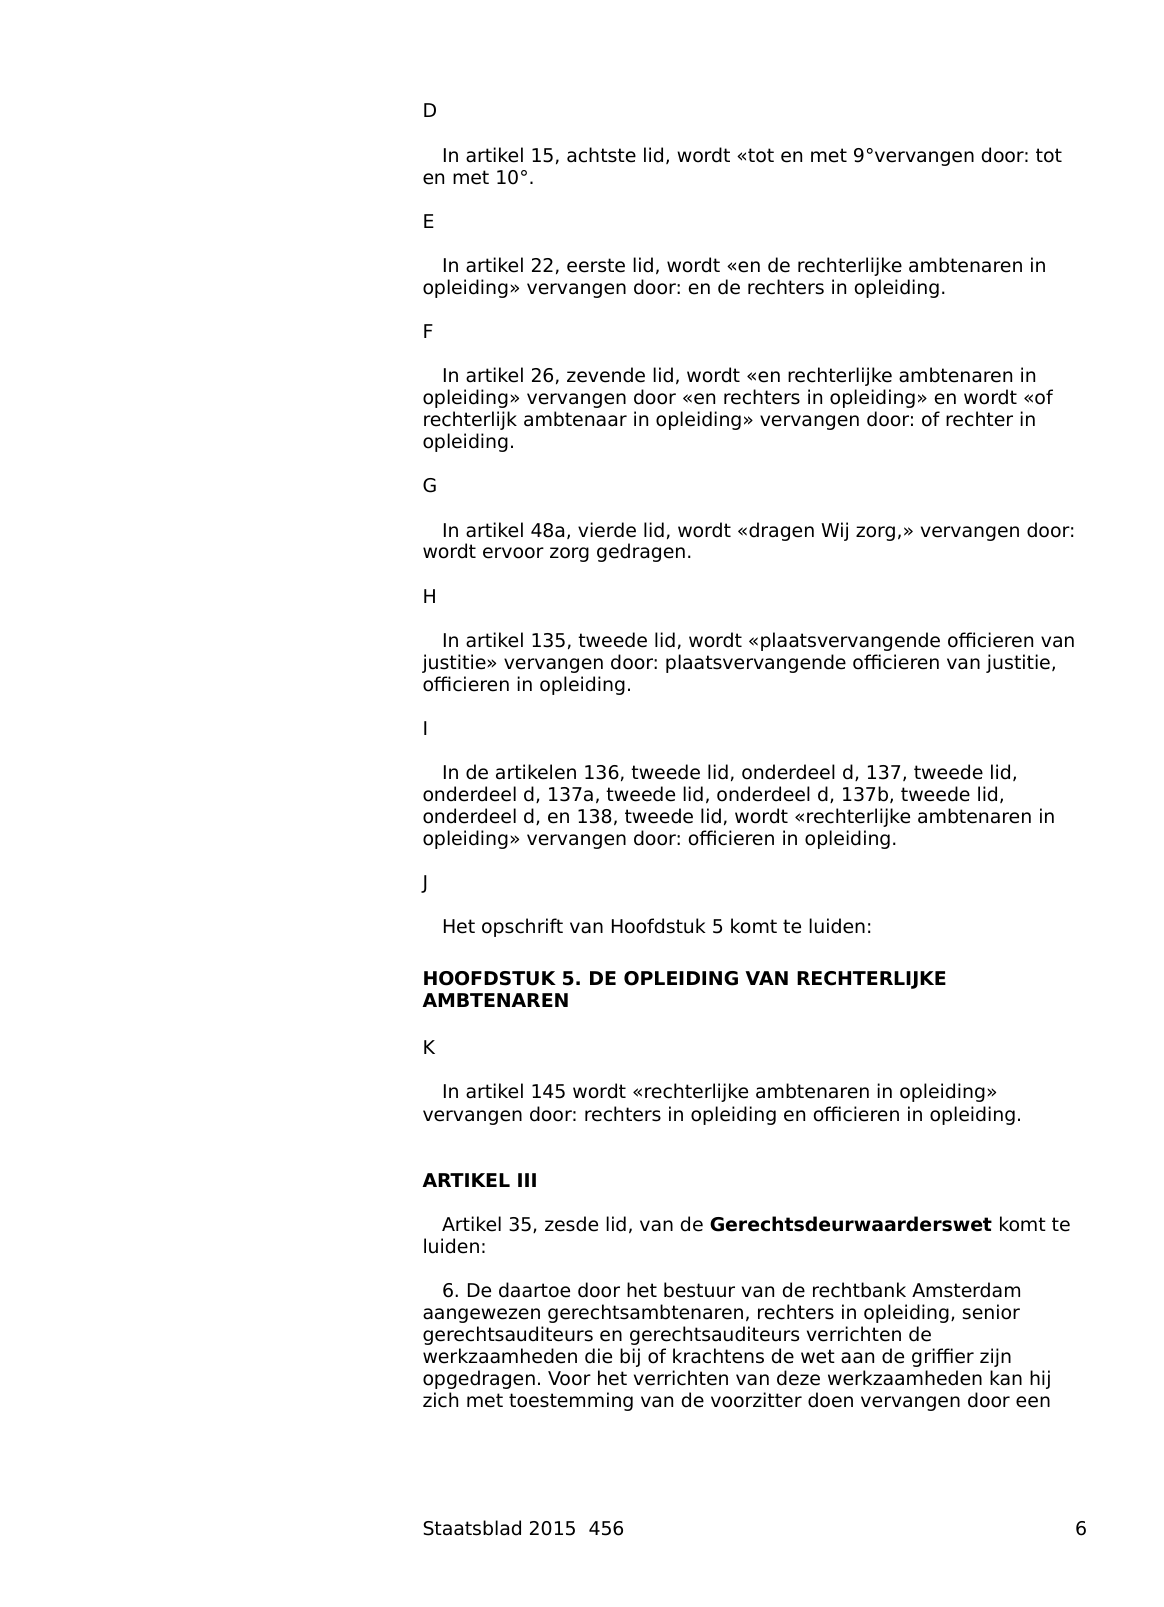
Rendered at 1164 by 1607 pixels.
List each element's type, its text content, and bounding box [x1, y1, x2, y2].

text J [422, 872, 1087, 894]
text In artikel 26, zevende lid, wordt «en rechterlijke ambtenaren in opleiding» vervangen door «en rechters in opleiding» en wordt «of rechterlijk ambtenaar in opleiding» vervangen door: of rechter in opleiding. [422, 365, 1087, 453]
text I [422, 718, 1087, 740]
text Het opschrift van Hoofdstuk 5 komt te luiden: [422, 916, 1087, 938]
text D [422, 100, 1087, 122]
text In artikel 22, eerste lid, wordt «en de rechterlijke ambtenaren in opleiding» vervangen door: en de rechters in opleiding. [422, 255, 1087, 299]
text E [422, 211, 1087, 233]
text 6. De daartoe door het bestuur van de rechtbank Amsterdam aangewezen gerechtsambtenaren, rechters in opleiding, senior gerechtsauditeurs en gerechtsauditeurs verrichten de werkzaamheden die bij of krachtens de wet aan de griffier zijn opgedragen. Voor het verrichten van deze werkzaamheden kan hij zich met toestemming van de voorzitter doen vervangen door een [422, 1280, 1087, 1412]
subtitle ARTIKEL III [422, 1170, 1087, 1192]
text F [422, 321, 1087, 343]
text In artikel 135, tweede lid, wordt «plaatsvervangende officieren van justitie» vervangen door: plaatsvervangende officieren van justitie, officieren in opleiding. [422, 630, 1087, 696]
text In artikel 15, achtste lid, wordt «tot en met 9°vervangen door: tot en met 10°. [422, 144, 1087, 188]
text Artikel 35, zesde lid, van de Gerechtsdeurwaarderswet komt te luiden: [422, 1214, 1087, 1258]
text K [422, 1037, 1087, 1059]
text H [422, 586, 1087, 608]
text G [422, 475, 1087, 497]
subtitle HOOFDSTUK 5. DE OPLEIDING VAN RECHTERLIJKE AMBTENAREN [422, 968, 1087, 1012]
text In de artikelen 136, tweede lid, onderdeel d, 137, tweede lid, onderdeel d, 137a, tweede lid, onderdeel d, 137b, tweede lid, onderdeel d, en 138, tweede lid, wordt «rechterlijke ambtenaren in opleiding» vervangen door: officieren in opleiding. [422, 762, 1087, 850]
text In artikel 145 wordt «rechterlijke ambtenaren in opleiding» vervangen door: rechters in opleiding en officieren in opleiding. [422, 1081, 1087, 1125]
text In artikel 48a, vierde lid, wordt «dragen Wij zorg,» vervangen door: wordt ervoor zorg gedragen. [422, 519, 1087, 563]
